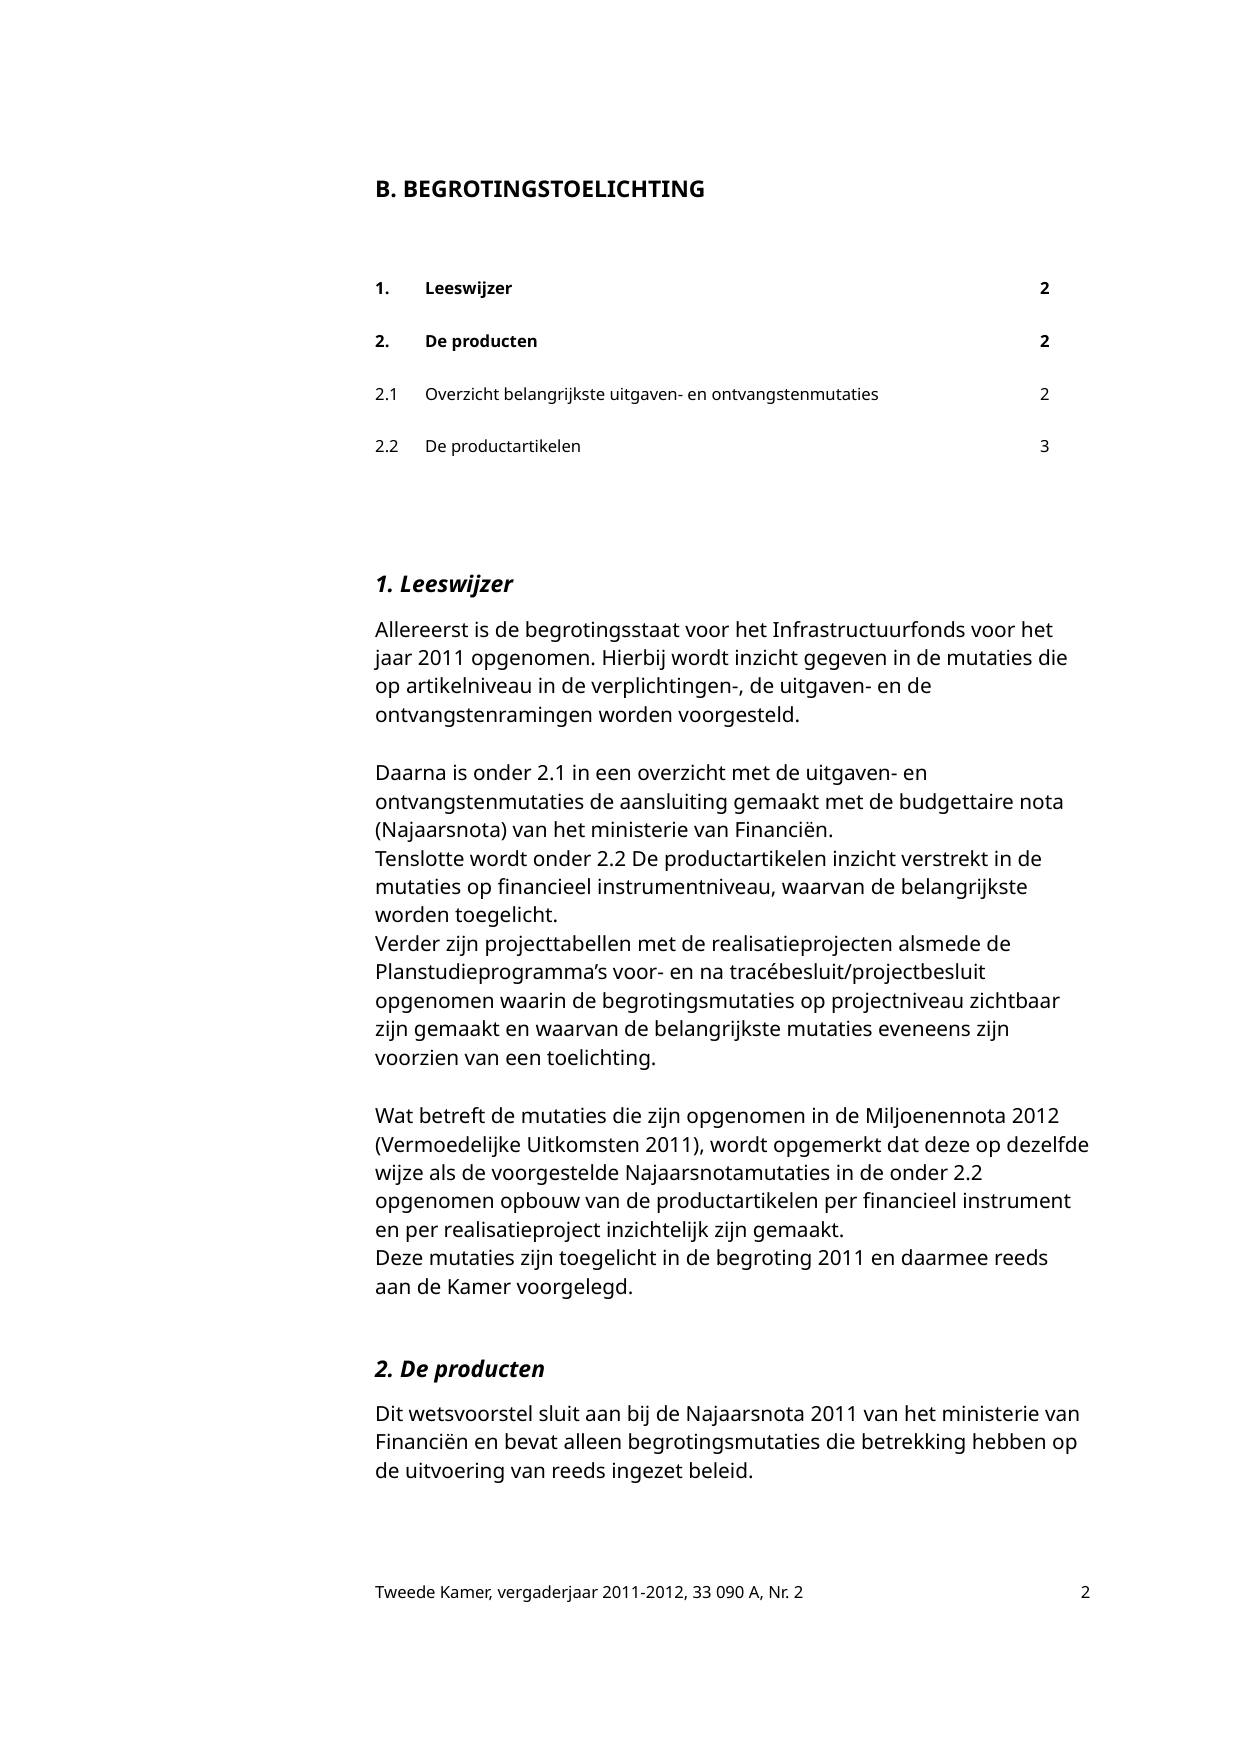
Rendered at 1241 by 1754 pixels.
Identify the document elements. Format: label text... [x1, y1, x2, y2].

table_cell 2 [1040, 382, 1090, 435]
table_cell De producten [425, 329, 1040, 382]
table_cell 2.2 [375, 435, 425, 487]
table_cell 2.1 [375, 382, 425, 435]
text Verder zijn projecttabellen met de realisatieprojecten alsmede de Planstudieprogramma’s voor- en na tracébesluit/projectbesluit opgenomen waarin de begrotingsmutaties op projectniveau zichtbaar zijn gemaakt en waarvan de belangrijkste mutaties eveneens zijn voorzien van een toelichting. [375, 929, 1090, 1071]
text Tenslotte wordt onder 2.2 De productartikelen inzicht verstrekt in de mutaties op financieel instrumentniveau, waarvan de belangrijkste worden toegelicht. [375, 844, 1090, 929]
table_cell Overzicht belangrijkste uitgaven- en ontvangstenmutaties [425, 382, 1040, 435]
subtitle 1. Leeswijzer [375, 568, 1090, 600]
subtitle B. BEGROTINGSTOELICHTING [375, 172, 1090, 204]
table_cell 2 [1040, 329, 1090, 382]
table_header 1. [375, 277, 425, 329]
table_cell De productartikelen [425, 435, 1040, 487]
table_cell 3 [1040, 435, 1090, 487]
text Allereerst is de begrotingsstaat voor het Infrastructuurfonds voor het jaar 2011 opgenomen. Hierbij wordt inzicht gegeven in de mutaties die op artikelniveau in de verplichtingen-, de uitgaven- en de ontvangstenramingen worden voorgesteld. [375, 615, 1090, 728]
table_header Leeswijzer [425, 277, 1040, 329]
text Deze mutaties zijn toegelicht in de begroting 2011 en daarmee reeds aan de Kamer voorgelegd. [375, 1243, 1090, 1300]
text Wat betreft de mutaties die zijn opgenomen in de Miljoenennota 2012 (Vermoedelijke Uitkomsten 2011), wordt opgemerkt dat deze op dezelfde wijze als de voorgestelde Najaarsnotamutaties in de onder 2.2 opgenomen opbouw van de productartikelen per financieel instrument en per realisatieproject inzichtelijk zijn gemaakt. [375, 1101, 1090, 1243]
text Daarna is onder 2.1 in een overzicht met de uitgaven- en ontvangstenmutaties de aansluiting gemaakt met de budgettaire nota (Najaarsnota) van het ministerie van Financiën. [375, 758, 1090, 844]
table_cell 2. [375, 329, 425, 382]
table_header 2 [1040, 277, 1090, 329]
text Dit wetsvoorstel sluit aan bij de Najaarsnota 2011 van het ministerie van Financiën en bevat alleen begrotingsmutaties die betrekking hebben op de uitvoering van reeds ingezet beleid. [375, 1399, 1090, 1484]
subtitle 2. De producten [375, 1353, 1090, 1384]
